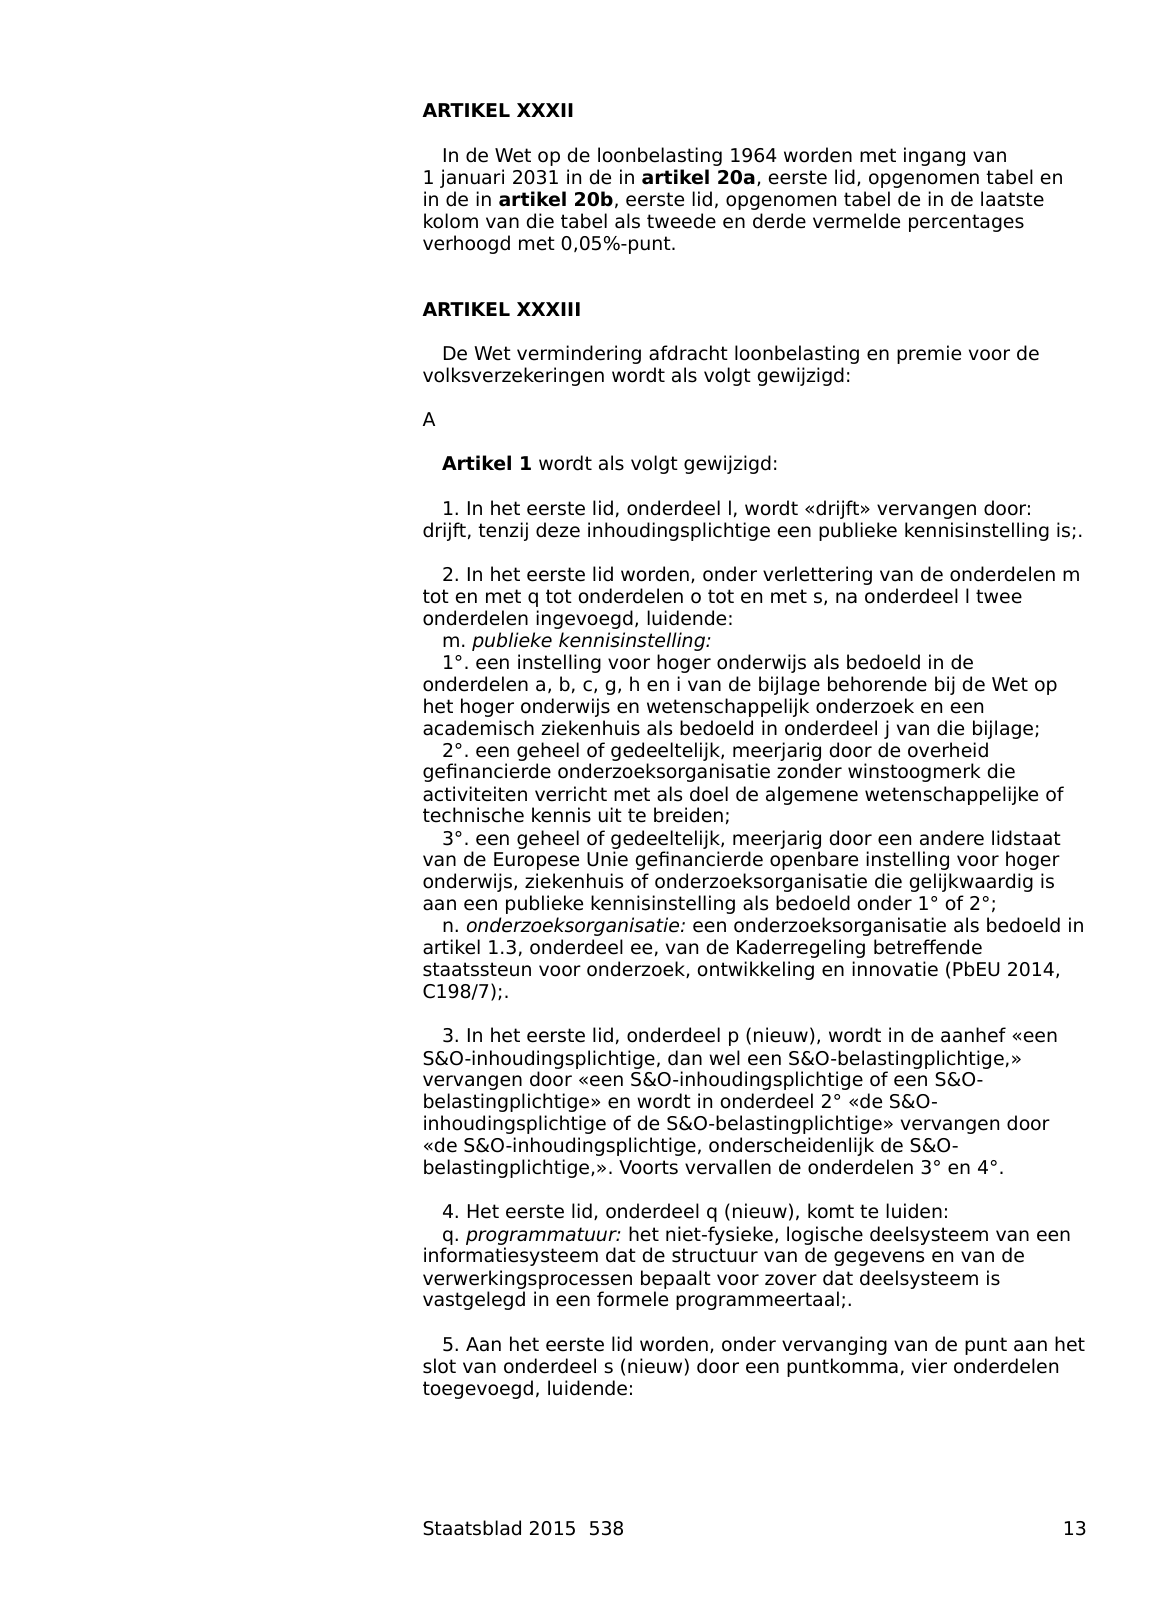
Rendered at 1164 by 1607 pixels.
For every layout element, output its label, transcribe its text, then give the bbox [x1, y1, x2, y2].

text 3. In het eerste lid, onderdeel p (nieuw), wordt in de aanhef «een S&O-inhoudingsplichtige, dan wel een S&O-belastingplichtige,» vervangen door «een S&O-inhoudingsplichtige of een S&O-belastingplichtige» en wordt in onderdeel 2° «de S&O-inhoudingsplichtige of de S&O-belastingplichtige» vervangen door «de S&O-inhoudingsplichtige, onderscheidenlijk de S&O-belastingplichtige,». Voorts vervallen de onderdelen 3° en 4°. [422, 1025, 1087, 1179]
text q. programmatuur: het niet-fysieke, logische deelsysteem van een informatiesysteem dat de structuur van de gegevens en van de verwerkingsprocessen bepaalt voor zover dat deelsysteem is vastgelegd in een formele programmeertaal;. [422, 1223, 1087, 1311]
text De Wet vermindering afdracht loonbelasting en premie voor de volksverzekeringen wordt als volgt gewijzigd: [422, 343, 1087, 387]
text Artikel 1 wordt als volgt gewijzigd: [422, 453, 1087, 475]
text 2. In het eerste lid worden, onder verlettering van de onderdelen m tot en met q tot onderdelen o tot en met s, na onderdeel l twee onderdelen ingevoegd, luidende: [422, 564, 1087, 629]
text 1. In het eerste lid, onderdeel l, wordt «drijft» vervangen door: drijft, tenzij deze inhoudingsplichtige een publieke kennisinstelling is;. [422, 497, 1087, 541]
text 2°. een geheel of gedeeltelijk, meerjarig door de overheid gefinancierde onderzoeksorganisatie zonder winstoogmerk die activiteiten verricht met als doel de algemene wetenschappelijke of technische kennis uit te breiden; [422, 739, 1087, 827]
text A [422, 409, 1087, 431]
text 4. Het eerste lid, onderdeel q (nieuw), komt te luiden: [422, 1201, 1087, 1223]
text n. onderzoeksorganisatie: een onderzoeksorganisatie als bedoeld in artikel 1.3, onderdeel ee, van de Kaderregeling betreffende staatssteun voor onderzoek, ontwikkeling en innovatie (PbEU 2014, C198/7);. [422, 915, 1087, 1003]
text In de Wet op de loonbelasting 1964 worden met ingang van 1 januari 2031 in de in artikel 20a, eerste lid, opgenomen tabel en in de in artikel 20b, eerste lid, opgenomen tabel de in de laatste kolom van die tabel als tweede en derde vermelde percentages verhoogd met 0,05%-punt. [422, 144, 1087, 254]
text 3°. een geheel of gedeeltelijk, meerjarig door een andere lidstaat van de Europese Unie gefinancierde openbare instelling voor hoger onderwijs, ziekenhuis of onderzoeksorganisatie die gelijkwaardig is aan een publieke kennisinstelling als bedoeld onder 1° of 2°; [422, 827, 1087, 915]
text m. publieke kennisinstelling: [422, 629, 1087, 652]
subtitle ARTIKEL XXXII [422, 100, 1087, 122]
subtitle ARTIKEL XXXIII [422, 299, 1087, 321]
text 1°. een instelling voor hoger onderwijs als bedoeld in de onderdelen a, b, c, g, h en i van de bijlage behorende bij de Wet op het hoger onderwijs en wetenschappelijk onderzoek en een academisch ziekenhuis als bedoeld in onderdeel j van die bijlage; [422, 652, 1087, 739]
text 5. Aan het eerste lid worden, onder vervanging van de punt aan het slot van onderdeel s (nieuw) door een puntkomma, vier onderdelen toegevoegd, luidende: [422, 1333, 1087, 1399]
